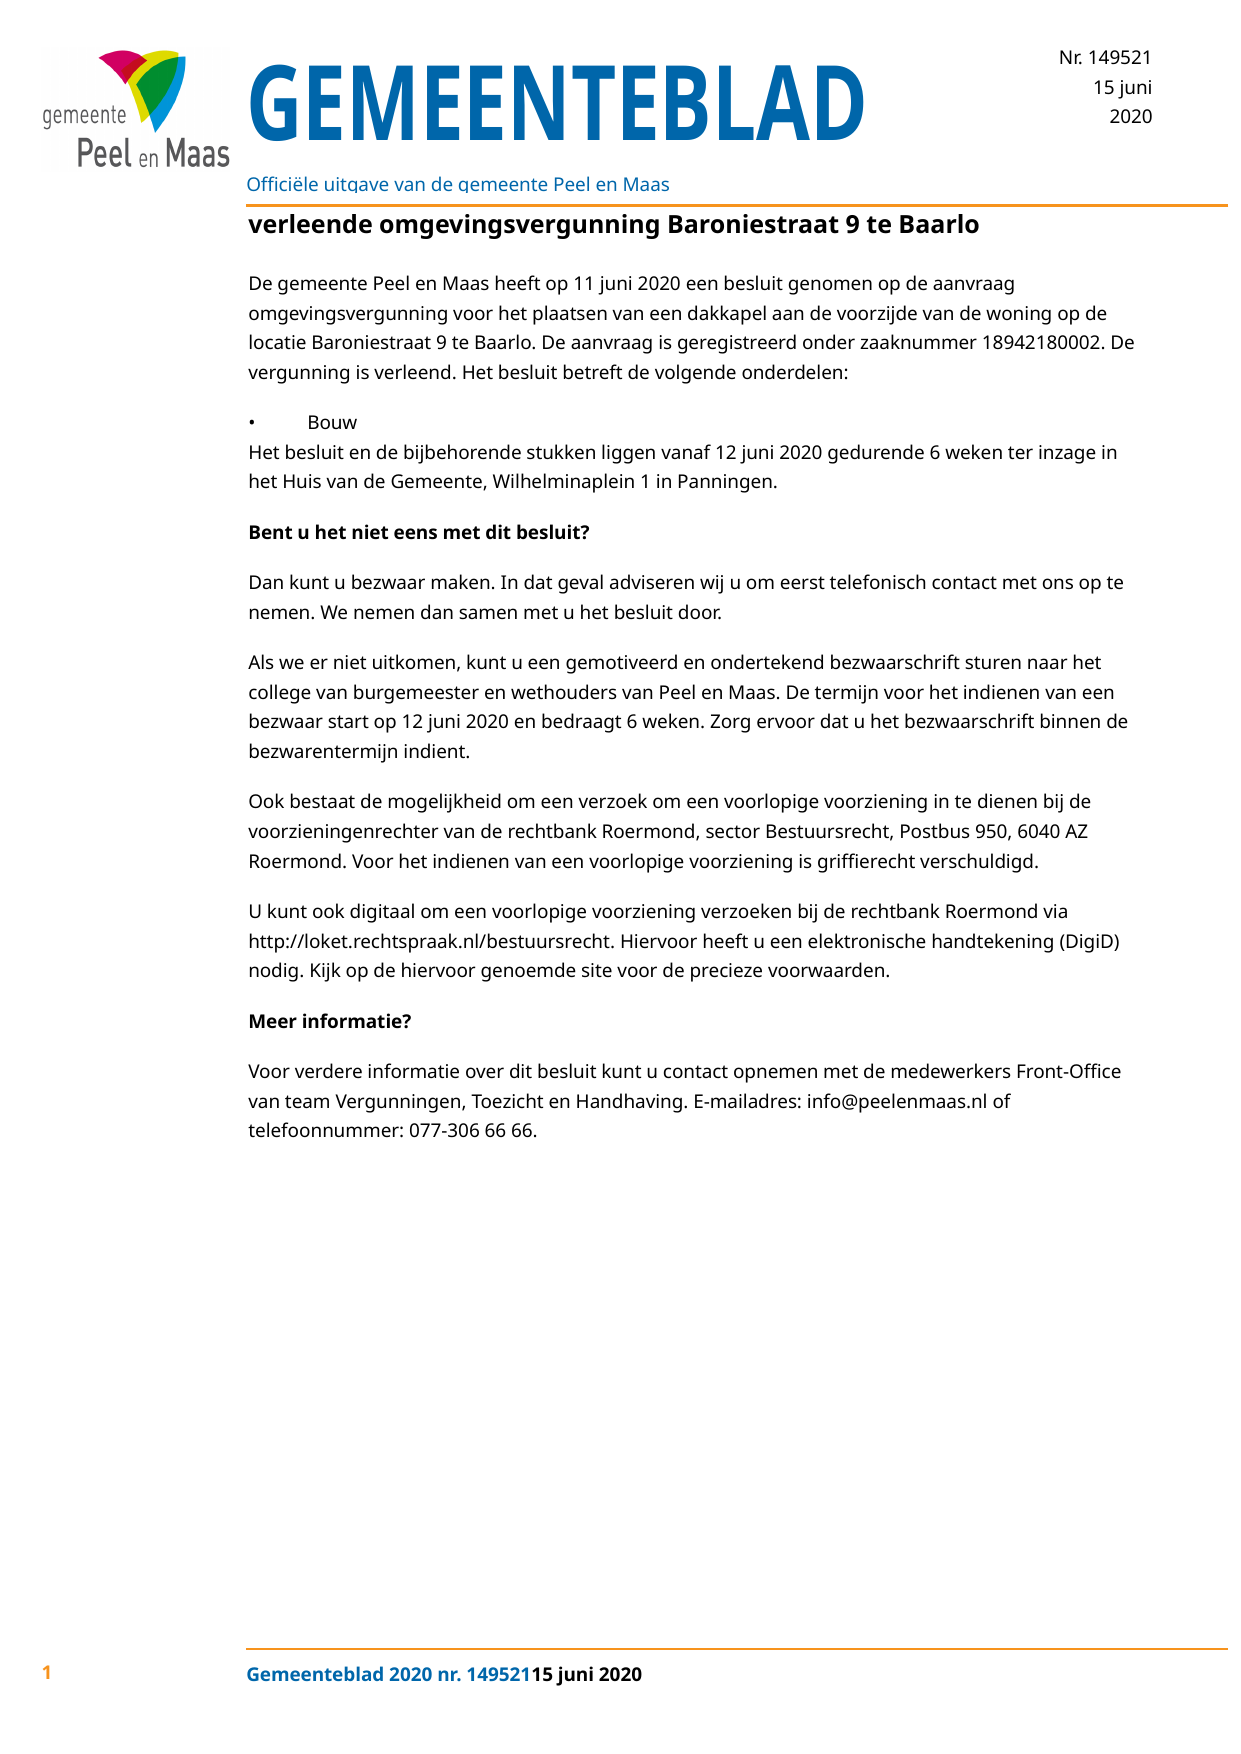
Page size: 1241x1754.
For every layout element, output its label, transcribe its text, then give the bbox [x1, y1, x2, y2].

list Bouw [248, 409, 1152, 435]
text De gemeente Peel en Maas heeft op 11 juni 2020 een besluit genomen op de aanvraag omgevingsvergunning voor het plaatsen van een dakkapel aan de voorzijde van de woning op de locatie Baroniestraat 9 te Baarlo. De aanvraag is geregistreerd onder zaaknummer 18942180002. De vergunning is verleend. Het besluit betreft de volgende onderdelen: [248, 270, 1152, 385]
text verleende omgevingsvergunning Baroniestraat 9 te Baarlo [248, 207, 1152, 241]
text Het besluit en de bijbehorende stukken liggen vanaf 12 juni 2020 gedurende 6 weken ter inzage in het Huis van de Gemeente, Wilhelminaplein 1 in Panningen. [248, 439, 1152, 494]
text U kunt ook digitaal om een voorlopige voorziening verzoeken bij de rechtbank Roermond via http://loket.rechtspraak.nl/bestuursrecht. Hiervoor heeft u een elektronische handtekening (DigiD) nodig. Kijk op de hiervoor genoemde site voor de precieze voorwaarden. [248, 898, 1152, 983]
text Ook bestaat de mogelijkheid om een verzoek om een voorlopige voorziening in te dienen bij de voorzieningenrechter van de rechtbank Roermond, sector Bestuursrecht, Postbus 950, 6040 AZ Roermond. Voor het indienen van een voorlopige voorziening is griffierecht verschuldigd. [248, 789, 1152, 873]
text Voor verdere informatie over dit besluit kunt u contact opnemen met de medewerkers Front-Office van team Vergunningen, Toezicht en Handhaving. E-mailadres: info@peelenmaas.nl of telefoonnummer: 077-306 66 66. [248, 1058, 1152, 1143]
text Dan kunt u bezwaar maken. In dat geval adviseren wij u om eerst telefonisch contact met ons op te nemen. We nemen dan samen met u het besluit door. [248, 569, 1152, 625]
text Als we er niet uitkomen, kunt u een gemotiveerd en ondertekend bezwaarschrift sturen naar het college van burgemeester en wethouders van Peel en Maas. De termijn voor het indienen van een bezwaar start op 12 juni 2020 en bedraagt 6 weken. Zorg ervoor dat u het bezwaarschrift binnen de bezwarentermijn indient. [248, 649, 1152, 764]
picture [41, 47, 231, 172]
text Bent u het niet eens met dit besluit? [248, 519, 1152, 545]
text Meer informatie? [248, 1008, 1152, 1033]
